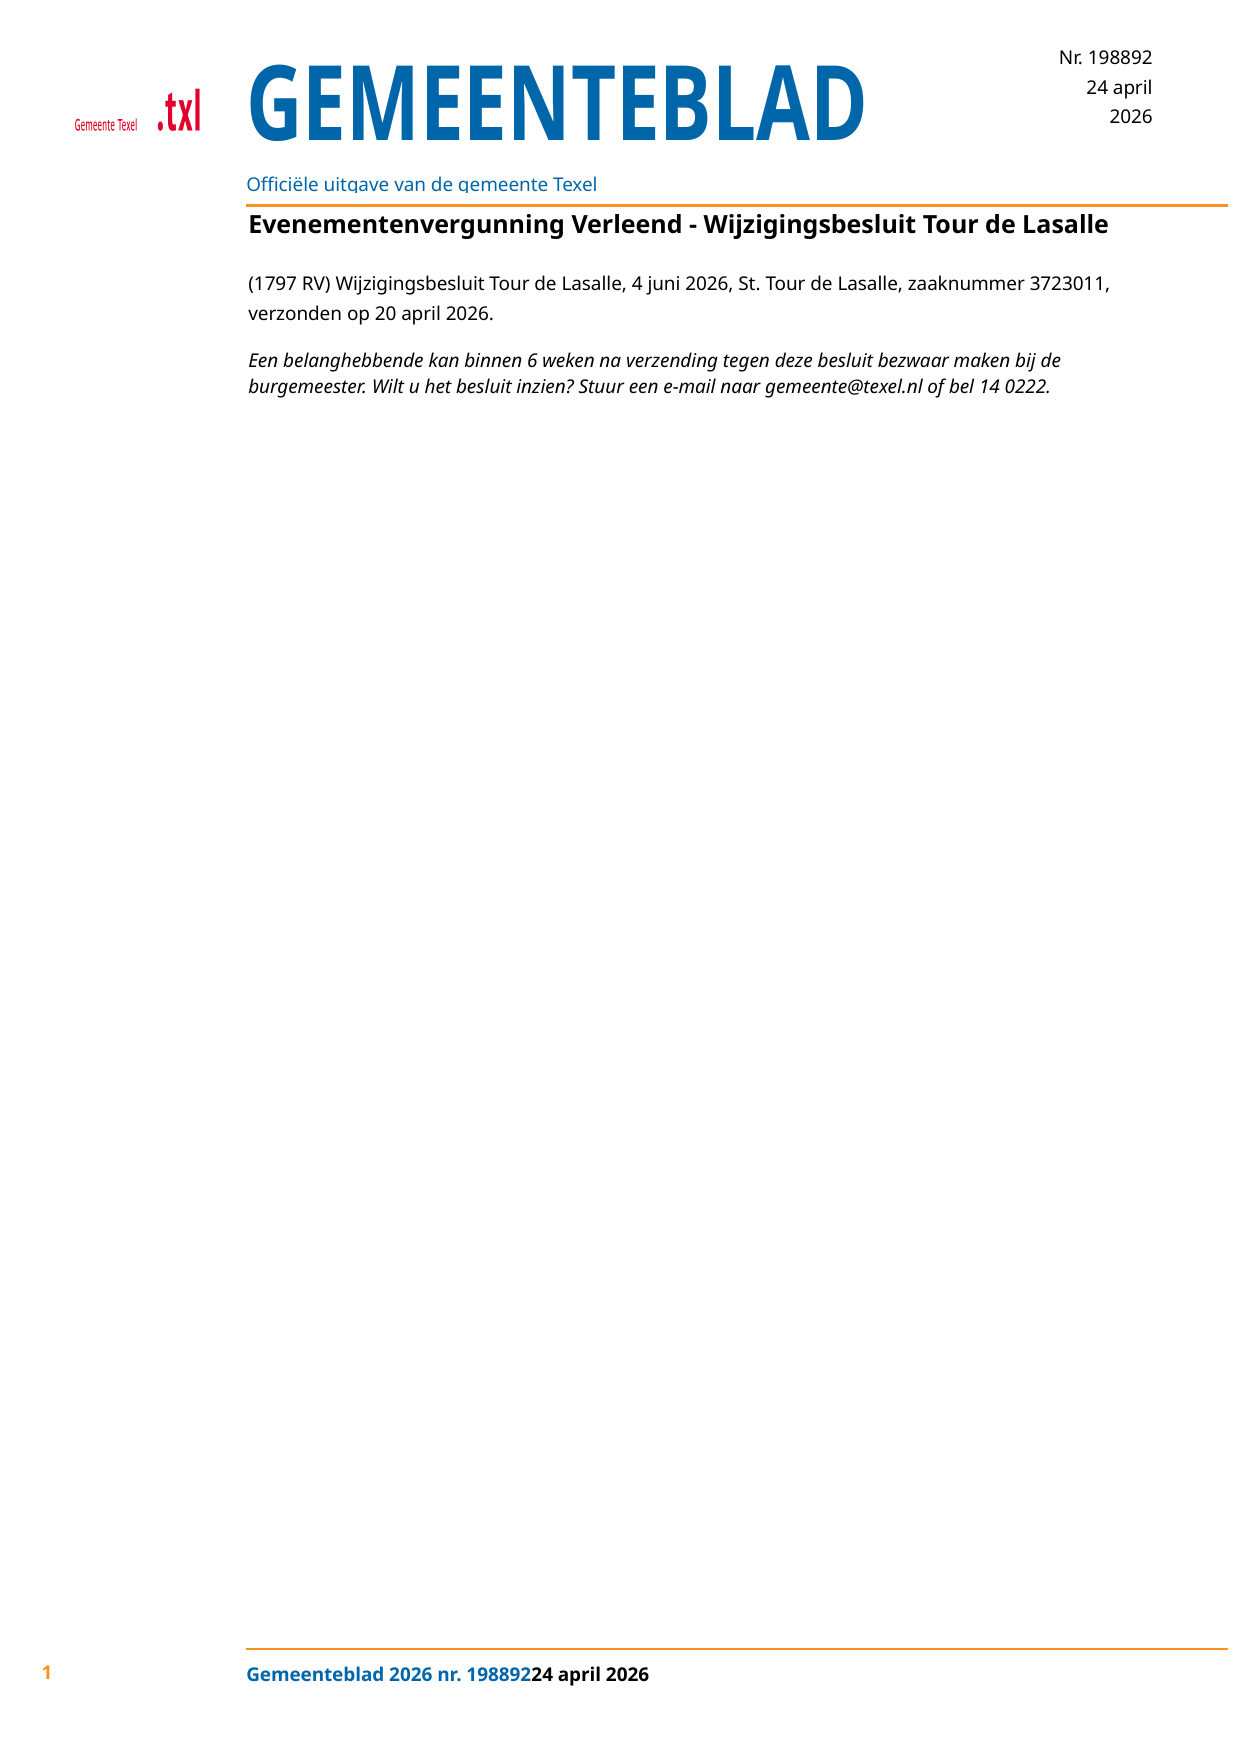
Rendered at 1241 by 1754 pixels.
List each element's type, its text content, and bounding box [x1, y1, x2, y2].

text (1797 RV) Wijzigingsbesluit Tour de Lasalle, 4 juni 2026, St. Tour de Lasalle, zaaknummer 3723011, verzonden op 20 april 2026. [248, 270, 1152, 326]
text Een belanghebbende kan binnen 6 weken na verzending tegen deze besluit bezwaar maken bij de burgemeester. Wilt u het besluit inzien? Stuur een e-mail naar gemeente@texel.nl of bel 14 0222. [248, 348, 1152, 399]
text Evenementenvergunning Verleend - Wijzigingsbesluit Tour de Lasalle [248, 207, 1152, 241]
picture [41, 47, 231, 172]
